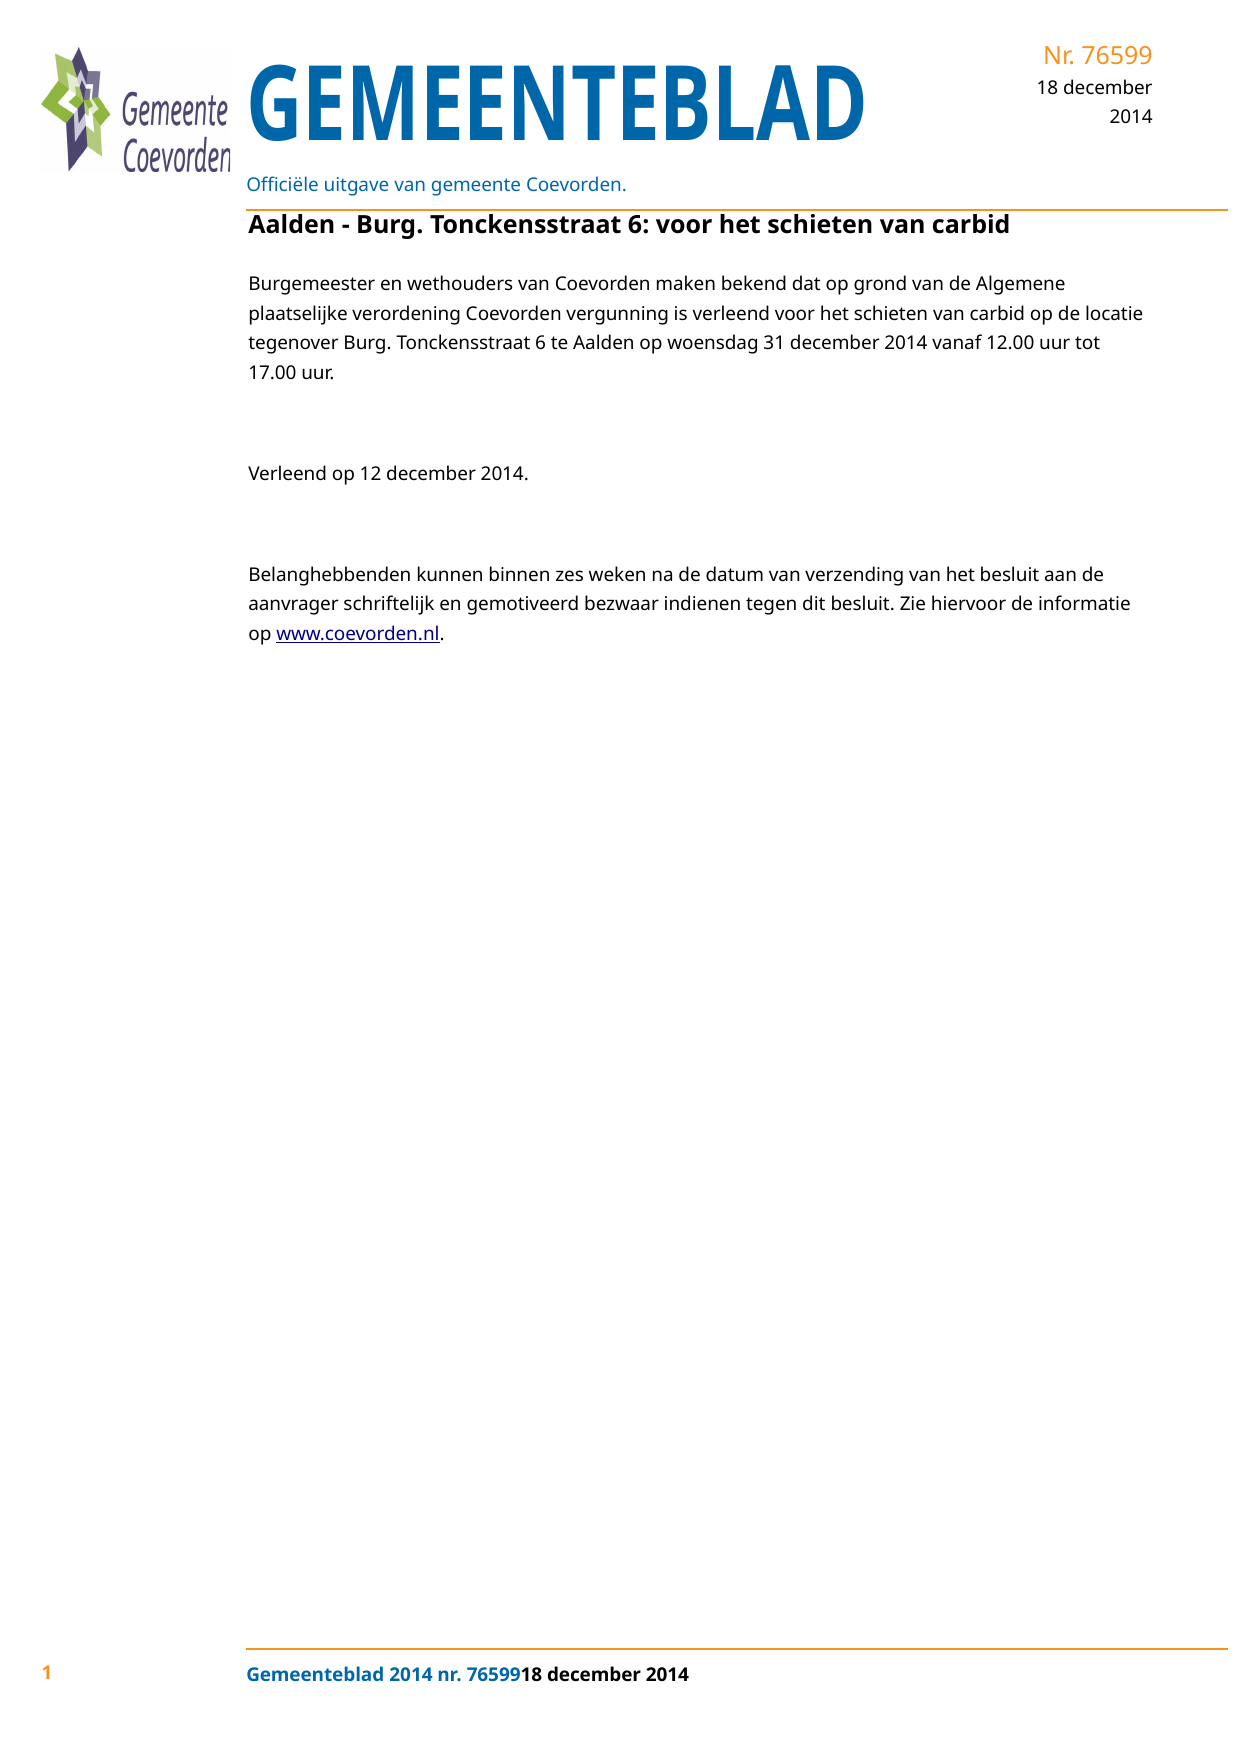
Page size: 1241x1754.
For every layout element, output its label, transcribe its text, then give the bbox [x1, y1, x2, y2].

picture [41, 47, 231, 172]
text Burgemeester en wethouders van Coevorden maken bekend dat op grond van de Algemene plaatselijke verordening Coevorden vergunning is verleend voor het schieten van carbid op de locatie tegenover Burg. Tonckensstraat 6 te Aalden op woensdag 31 december 2014 vanaf 12.00 uur tot 17.00 uur. [248, 270, 1152, 385]
text Aalden - Burg. Tonckensstraat 6: voor het schieten van carbid [248, 211, 1152, 241]
text Verleend op 12 december 2014. [248, 460, 1152, 486]
text Belanghebbenden kunnen binnen zes weken na de datum van verzending van het besluit aan de aanvrager schriftelijk en gemotiveerd bezwaar indienen tegen dit besluit. Zie hiervoor de informatie op www.coevorden.nl. [248, 561, 1152, 646]
